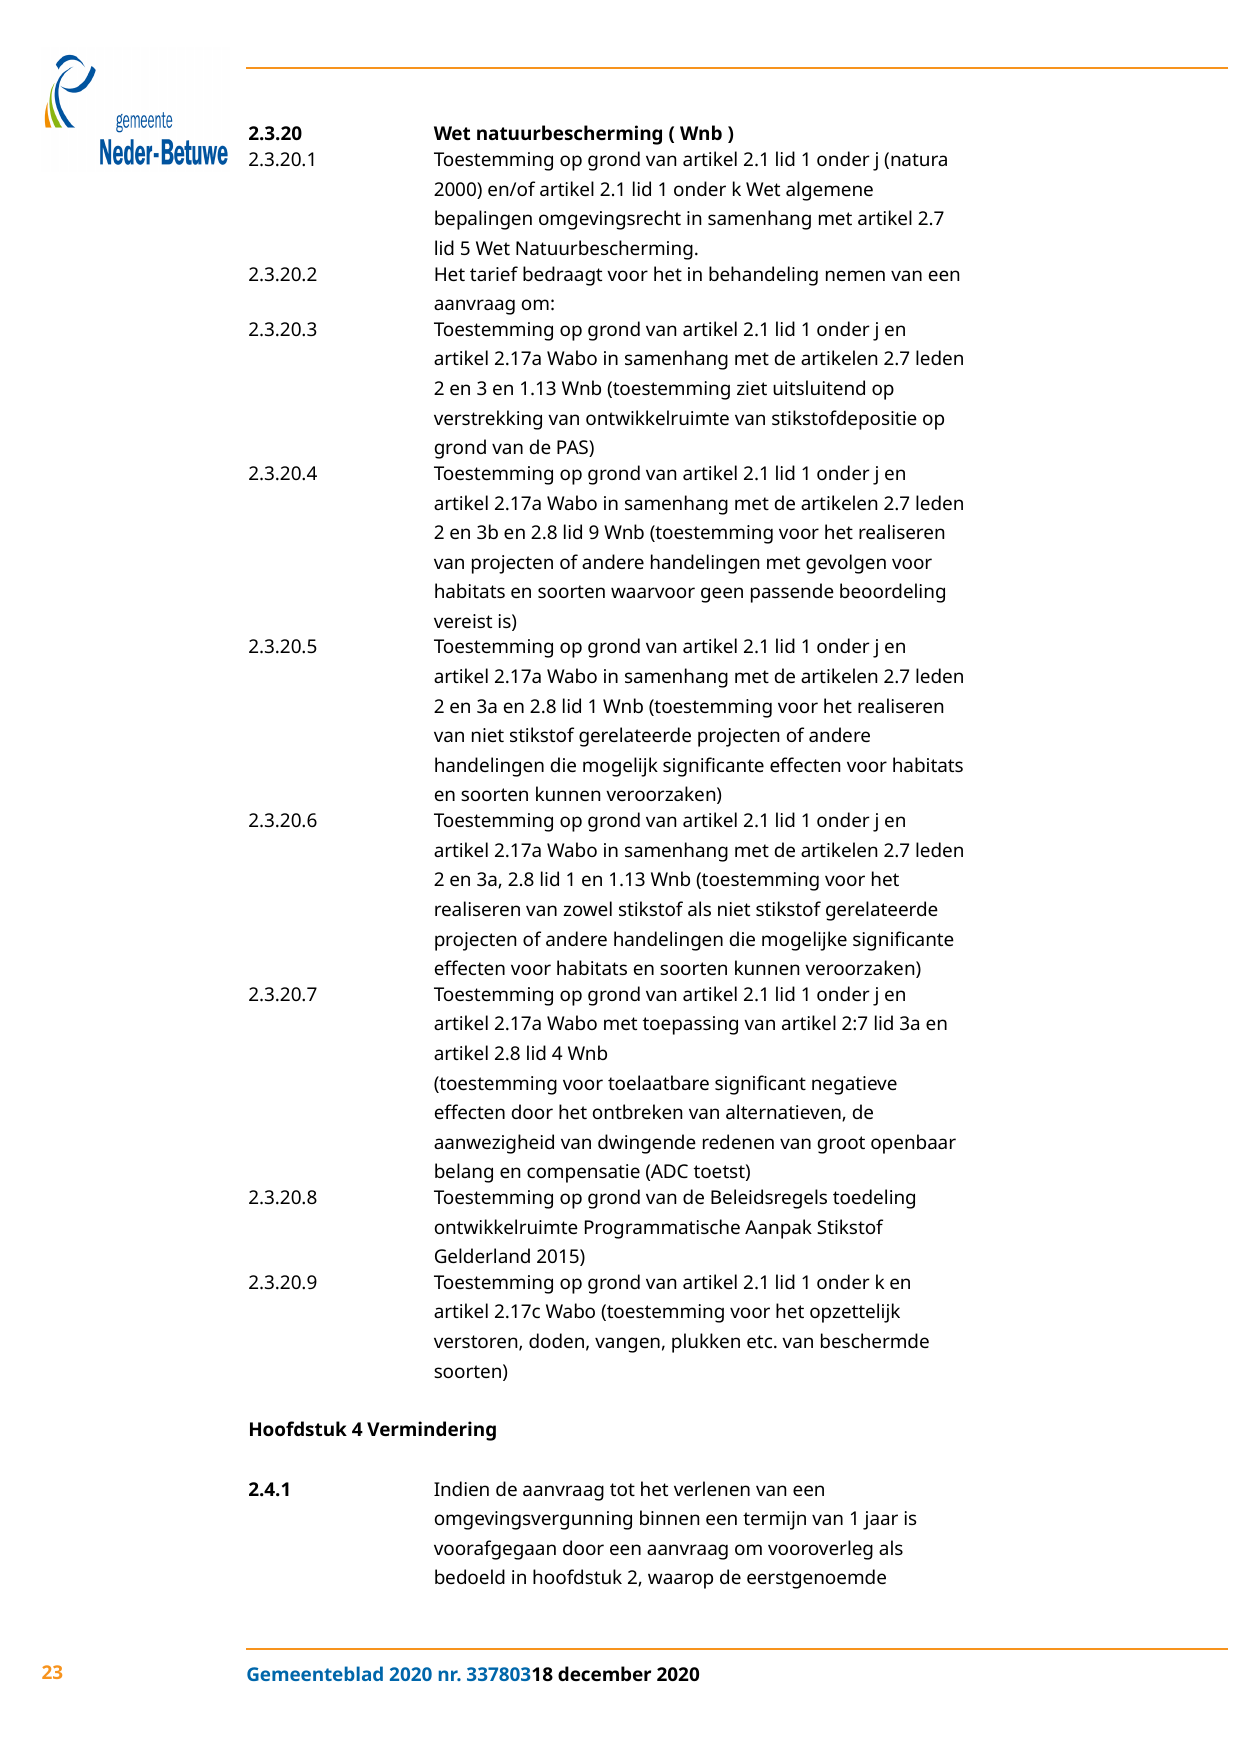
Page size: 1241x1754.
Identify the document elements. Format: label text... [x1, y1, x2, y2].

table_cell [966, 808, 1152, 981]
table_cell [966, 634, 1152, 807]
table_cell Toestemming op grond van artikel 2.1 lid 1 onder j en artikel 2.17a Wabo in samenhang met de artikelen 2.7 leden 2 en 3a en 2.8 lid 1 Wnb (toestemming voor het realiseren van niet stikstof gerelateerde projecten of andere handelingen die mogelijk significante effecten voor habitats en soorten kunnen veroorzaken) [434, 634, 966, 807]
table_cell 2.3.20.8 [248, 1184, 433, 1269]
table_cell Toestemming op grond van artikel 2.1 lid 1 onder j (natura 2000) en/of artikel 2.1 lid 1 onder k Wet algemene bepalingen omgevingsrecht in samenhang met artikel 2.7 lid 5 Wet Natuurbescherming. [434, 146, 966, 261]
table_cell Toestemming op grond van de Beleidsregels toedeling ontwikkelruimte Programmatische Aanpak Stikstof Gelderland 2015) [434, 1184, 966, 1269]
table_cell Toestemming op grond van artikel 2.1 lid 1 onder j en artikel 2.17a Wabo in samenhang met de artikelen 2.7 leden 2 en 3a, 2.8 lid 1 en 1.13 Wnb (toestemming voor het realiseren van zowel stikstof als niet stikstof gerelateerde projecten of andere handelingen die mogelijke significante effecten voor habitats en soorten kunnen veroorzaken) [434, 808, 966, 981]
table_cell [966, 261, 1152, 316]
table_cell 2.3.20.4 [248, 460, 433, 634]
table_cell [966, 146, 1152, 261]
table_cell Toestemming op grond van artikel 2.1 lid 1 onder j en artikel 2.17a Wabo met toepassing van artikel 2:7 lid 3a en artikel 2.8 lid 4 Wnb (toestemming voor toelaatbare significant negatieve effecten door het ontbreken van alternatieven, de aanwezigheid van dwingende redenen van groot openbaar belang en compensatie (ADC toetst) [434, 981, 966, 1184]
table_cell 2.3.20.1 [248, 146, 433, 261]
table_cell Het tarief bedraagt voor het in behandeling nemen van een aanvraag om: [434, 261, 966, 316]
table_cell 2.3.20.5 [248, 634, 433, 807]
table_cell [966, 460, 1152, 634]
table_cell [966, 1184, 1152, 1269]
table_cell 2.3.20.9 [248, 1269, 433, 1384]
table_header 2.4.1 [248, 1476, 433, 1590]
table_cell 2.3.20.7 [248, 981, 433, 1184]
table_cell [966, 316, 1152, 460]
table_cell [434, 95, 966, 121]
table_cell 2.3.20.3 [248, 316, 433, 460]
table_cell Toestemming op grond van artikel 2.1 lid 1 onder k en artikel 2.17c Wabo (toestemming voor het opzettelijk verstoren, doden, vangen, plukken etc. van beschermde soorten) [434, 1269, 966, 1384]
table_cell Toestemming op grond van artikel 2.1 lid 1 onder j en artikel 2.17a Wabo in samenhang met de artikelen 2.7 leden 2 en 3b en 2.8 lid 9 Wnb (toestemming voor het realiseren van projecten of andere handelingen met gevolgen voor habitats en soorten waarvoor geen passende beoordeling vereist is) [434, 460, 966, 634]
table_cell [966, 981, 1152, 1184]
table_header Indien de aanvraag tot het verlenen van een omgevingsvergunning binnen een termijn van 1 jaar is voorafgegaan door een aanvraag om vooroverleg als bedoeld in hoofdstuk 2, waarop de eerstgenoemde [434, 1476, 966, 1590]
table_header [966, 1476, 1152, 1590]
table_cell [966, 95, 1152, 121]
table_cell 2.3.20.6 [248, 808, 433, 981]
table_cell [248, 95, 433, 121]
picture [41, 47, 231, 172]
table_cell Wet natuurbescherming ( Wnb ) [434, 121, 966, 146]
table_cell 2.3.20 [248, 121, 433, 146]
table_cell [966, 1269, 1152, 1384]
table_cell Toestemming op grond van artikel 2.1 lid 1 onder j en artikel 2.17a Wabo in samenhang met de artikelen 2.7 leden 2 en 3 en 1.13 Wnb (toestemming ziet uitsluitend op verstrekking van ontwikkelruimte van stikstofdepositie op grond van de PAS) [434, 316, 966, 460]
table_cell 2.3.20.2 [248, 261, 433, 316]
table_cell [966, 121, 1152, 146]
text Hoofdstuk 4 Vermindering [248, 1416, 1152, 1442]
